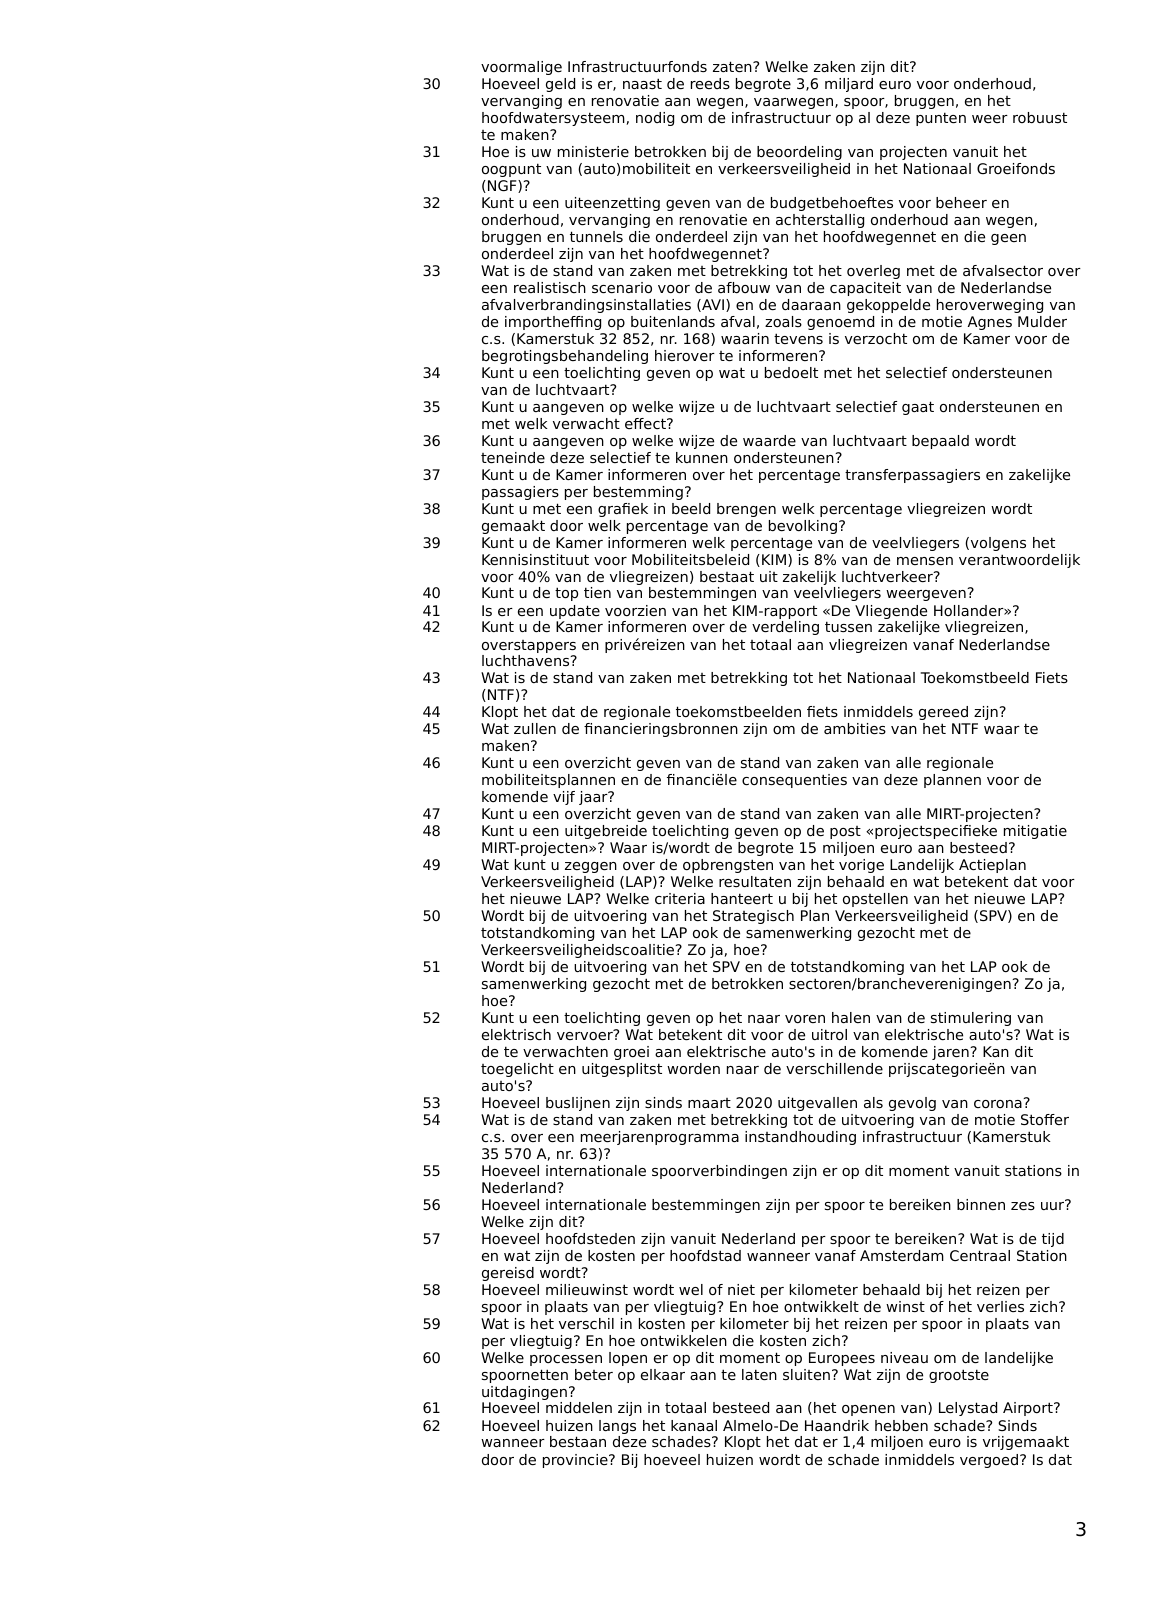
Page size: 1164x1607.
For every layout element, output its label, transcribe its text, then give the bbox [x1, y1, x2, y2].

table_cell Is er een update voorzien van het KIM-rapport «De Vliegende Hollander»? [475, 603, 1087, 619]
table_cell Kunt u een overzicht geven van de stand van zaken van alle MIRT-projecten? [475, 806, 1087, 823]
table_cell 35 [422, 399, 475, 433]
table_cell 52 [422, 1010, 475, 1095]
table_cell 62 [422, 1418, 475, 1468]
table_cell 51 [422, 959, 475, 1010]
table_cell Kunt u een toelichting geven op het naar voren halen van de stimulering van elektrisch vervoer? Wat betekent dit voor de uitrol van elektrische auto's? Wat is de te verwachten groei aan elektrische auto's in de komende jaren? Kan dit toegelicht en uitgesplitst worden naar de verschillende prijscategorieën van auto's? [475, 1010, 1087, 1095]
table_cell 33 [422, 263, 475, 365]
table_cell 30 [422, 76, 475, 144]
table_cell Kunt u een uitgebreide toelichting geven op de post «projectspecifieke mitigatie MIRT-projecten»? Waar is/wordt de begrote 15 miljoen euro aan besteed? [475, 823, 1087, 857]
table_cell Klopt het dat de regionale toekomstbeelden fiets inmiddels gereed zijn? [475, 704, 1087, 721]
table_cell 53 [422, 1095, 475, 1112]
table_cell Hoe is uw ministerie betrokken bij de beoordeling van projecten vanuit het oogpunt van (auto)mobiliteit en verkeersveiligheid in het Nationaal Groeifonds (NGF)? [475, 144, 1087, 195]
table_cell Hoeveel buslijnen zijn sinds maart 2020 uitgevallen als gevolg van corona? [475, 1095, 1087, 1112]
table_cell voormalige Infrastructuurfonds zaten? Welke zaken zijn dit? [475, 59, 1087, 76]
table_cell 32 [422, 195, 475, 263]
table_cell Wat is de stand van zaken met betrekking tot het overleg met de afvalsector over een realistisch scenario voor de afbouw van de capaciteit van de Nederlandse afvalverbrandingsinstallaties (AVI) en de daaraan gekoppelde heroverweging van de importheffing op buitenlands afval, zoals genoemd in de motie Agnes Mulder c.s. (Kamerstuk 32 852, nr. 168) waarin tevens is verzocht om de Kamer voor de begrotingsbehandeling hierover te informeren? [475, 263, 1087, 365]
table_cell 60 [422, 1350, 475, 1400]
table_cell 55 [422, 1163, 475, 1197]
table_cell 49 [422, 857, 475, 908]
table_cell 47 [422, 806, 475, 823]
table_cell 38 [422, 501, 475, 534]
table_cell 31 [422, 144, 475, 195]
table_cell Kunt u een toelichting geven op wat u bedoelt met het selectief ondersteunen van de luchtvaart? [475, 365, 1087, 399]
table_cell 36 [422, 433, 475, 467]
table_cell Wat kunt u zeggen over de opbrengsten van het vorige Landelijk Actieplan Verkeersveiligheid (LAP)? Welke resultaten zijn behaald en wat betekent dat voor het nieuwe LAP? Welke criteria hanteert u bij het opstellen van het nieuwe LAP? [475, 857, 1087, 908]
table_cell Hoeveel middelen zijn in totaal besteed aan (het openen van) Lelystad Airport? [475, 1400, 1087, 1417]
table_cell Kunt u een uiteenzetting geven van de budgetbehoeftes voor beheer en onderhoud, vervanging en renovatie en achterstallig onderhoud aan wegen, bruggen en tunnels die onderdeel zijn van het hoofdwegennet en die geen onderdeel zijn van het hoofdwegennet? [475, 195, 1087, 263]
table_cell Wat is de stand van zaken met betrekking tot de uitvoering van de motie Stoffer c.s. over een meerjarenprogramma instandhouding infrastructuur (Kamerstuk 35 570 A, nr. 63)? [475, 1112, 1087, 1163]
table_cell 59 [422, 1316, 475, 1349]
table_cell 48 [422, 823, 475, 857]
table_cell 45 [422, 721, 475, 755]
table_cell 34 [422, 365, 475, 399]
table_cell 56 [422, 1197, 475, 1231]
table_cell 42 [422, 619, 475, 670]
table_cell Hoeveel internationale spoorverbindingen zijn er op dit moment vanuit stations in Nederland? [475, 1163, 1087, 1197]
table_cell 41 [422, 603, 475, 619]
table_cell 50 [422, 908, 475, 959]
table_cell Wat is de stand van zaken met betrekking tot het Nationaal Toekomstbeeld Fiets (NTF)? [475, 670, 1087, 704]
table_cell Wordt bij de uitvoering van het SPV en de totstandkoming van het LAP ook de samenwerking gezocht met de betrokken sectoren/brancheverenigingen? Zo ja, hoe? [475, 959, 1087, 1010]
table_cell Kunt u de Kamer informeren over het percentage transferpassagiers en zakelijke passagiers per bestemming? [475, 467, 1087, 501]
table_cell Wat is het verschil in kosten per kilometer bij het reizen per spoor in plaats van per vliegtuig? En hoe ontwikkelen die kosten zich? [475, 1316, 1087, 1349]
table_cell 43 [422, 670, 475, 704]
table_cell 57 [422, 1231, 475, 1282]
table_cell [422, 59, 475, 76]
table_cell Wat zullen de financieringsbronnen zijn om de ambities van het NTF waar te maken? [475, 721, 1087, 755]
table_cell 54 [422, 1112, 475, 1163]
table_cell 39 [422, 535, 475, 585]
table_cell 46 [422, 755, 475, 806]
table_cell Wordt bij de uitvoering van het Strategisch Plan Verkeersveiligheid (SPV) en de totstandkoming van het LAP ook de samenwerking gezocht met de Verkeersveiligheidscoalitie? Zo ja, hoe? [475, 908, 1087, 959]
table_cell Hoeveel internationale bestemmingen zijn per spoor te bereiken binnen zes uur? Welke zijn dit? [475, 1197, 1087, 1231]
table_cell Kunt u een overzicht geven van de stand van zaken van alle regionale mobiliteitsplannen en de financiële consequenties van deze plannen voor de komende vijf jaar? [475, 755, 1087, 806]
table_cell 61 [422, 1400, 475, 1417]
table_cell Hoeveel milieuwinst wordt wel of niet per kilometer behaald bij het reizen per spoor in plaats van per vliegtuig? En hoe ontwikkelt de winst of het verlies zich? [475, 1282, 1087, 1316]
table_cell Kunt u met een grafiek in beeld brengen welk percentage vliegreizen wordt gemaakt door welk percentage van de bevolking? [475, 501, 1087, 534]
table_cell 58 [422, 1282, 475, 1316]
table_cell Kunt u de top tien van bestemmingen van veelvliegers weergeven? [475, 585, 1087, 602]
table_cell Kunt u aangeven op welke wijze u de luchtvaart selectief gaat ondersteunen en met welk verwacht effect? [475, 399, 1087, 433]
table_cell 37 [422, 467, 475, 501]
table_cell Hoeveel huizen langs het kanaal Almelo-De Haandrik hebben schade? Sinds wanneer bestaan deze schades? Klopt het dat er 1,4 miljoen euro is vrijgemaakt door de provincie? Bij hoeveel huizen wordt de schade inmiddels vergoed? Is dat [475, 1418, 1087, 1468]
table_cell Hoeveel hoofdsteden zijn vanuit Nederland per spoor te bereiken? Wat is de tijd en wat zijn de kosten per hoofdstad wanneer vanaf Amsterdam Centraal Station gereisd wordt? [475, 1231, 1087, 1282]
table_cell Kunt u de Kamer informeren over de verdeling tussen zakelijke vliegreizen, overstappers en privéreizen van het totaal aan vliegreizen vanaf Nederlandse luchthavens? [475, 619, 1087, 670]
table_cell Kunt u aangeven op welke wijze de waarde van luchtvaart bepaald wordt teneinde deze selectief te kunnen ondersteunen? [475, 433, 1087, 467]
table_cell Welke processen lopen er op dit moment op Europees niveau om de landelijke spoornetten beter op elkaar aan te laten sluiten? Wat zijn de grootste uitdagingen? [475, 1350, 1087, 1400]
table_cell Kunt u de Kamer informeren welk percentage van de veelvliegers (volgens het Kennisinstituut voor Mobiliteitsbeleid (KIM) is 8% van de mensen verantwoordelijk voor 40% van de vliegreizen) bestaat uit zakelijk luchtverkeer? [475, 535, 1087, 585]
table_cell Hoeveel geld is er, naast de reeds begrote 3,6 miljard euro voor onderhoud, vervanging en renovatie aan wegen, vaarwegen, spoor, bruggen, en het hoofdwatersysteem, nodig om de infrastructuur op al deze punten weer robuust te maken? [475, 76, 1087, 144]
table_cell 44 [422, 704, 475, 721]
table_cell 40 [422, 585, 475, 602]
